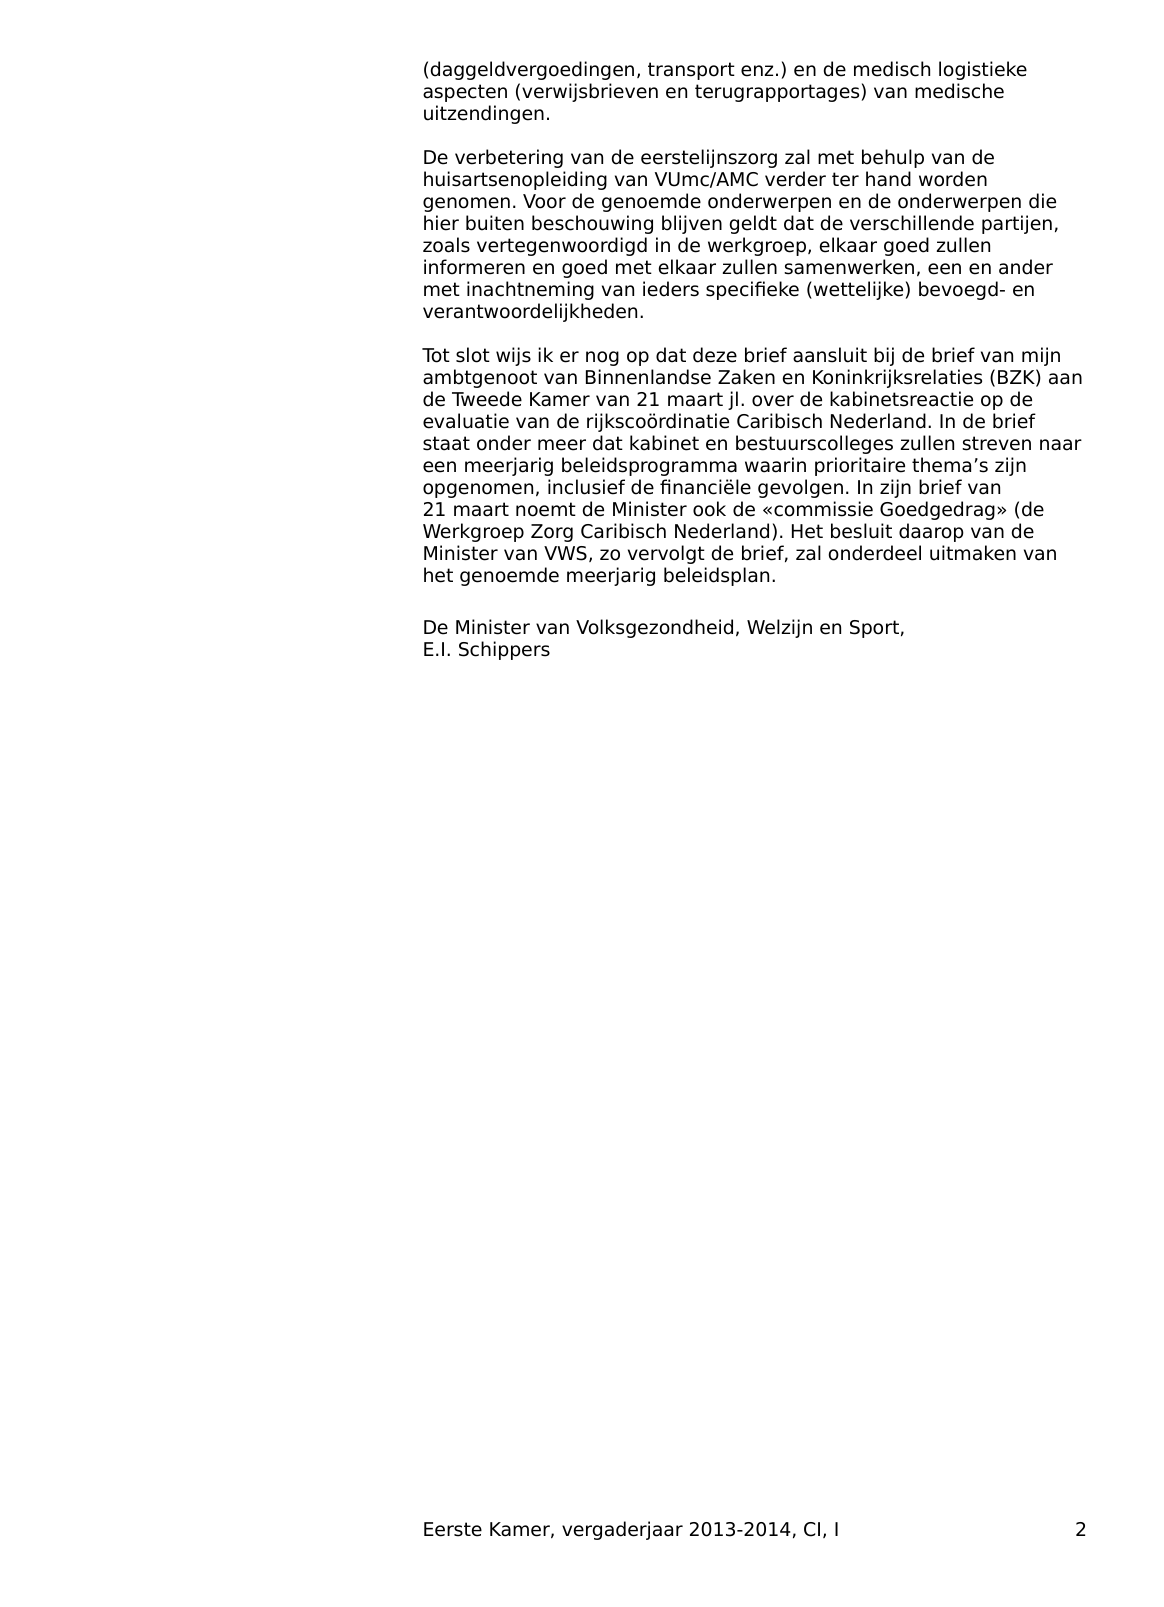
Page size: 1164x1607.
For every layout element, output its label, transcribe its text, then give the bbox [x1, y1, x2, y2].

text Tot slot wijs ik er nog op dat deze brief aansluit bij de brief van mijn ambtgenoot van Binnenlandse Zaken en Koninkrijksrelaties (BZK) aan de Tweede Kamer van 21 maart jl. over de kabinetsreactie op de evaluatie van de rijkscoördinatie Caribisch Nederland. In de brief staat onder meer dat kabinet en bestuurscolleges zullen streven naar een meerjarig beleidsprogramma waarin prioritaire thema’s zijn opgenomen, inclusief de financiële gevolgen. In zijn brief van 21 maart noemt de Minister ook de «commissie Goedgedrag» (de Werkgroep Zorg Caribisch Nederland). Het besluit daarop van de Minister van VWS, zo vervolgt de brief, zal onderdeel uitmaken van het genoemde meerjarig beleidsplan. [422, 345, 1087, 587]
text De verbetering van de eerstelijnszorg zal met behulp van de huisartsenopleiding van VUmc/AMC verder ter hand worden genomen. Voor de genoemde onderwerpen en de onderwerpen die hier buiten beschouwing blijven geldt dat de verschillende partijen, zoals vertegenwoordigd in de werkgroep, elkaar goed zullen informeren en goed met elkaar zullen samenwerken, een en ander met inachtneming van ieders specifieke (wettelijke) bevoegd- en verantwoordelijkheden. [422, 147, 1087, 323]
text De Minister van Volksgezondheid, Welzijn en Sport, E.I. Schippers [422, 617, 1087, 661]
text (daggeldvergoedingen, transport enz.) en de medisch logistieke aspecten (verwijsbrieven en terugrapportages) van medische uitzendingen. [422, 59, 1087, 125]
